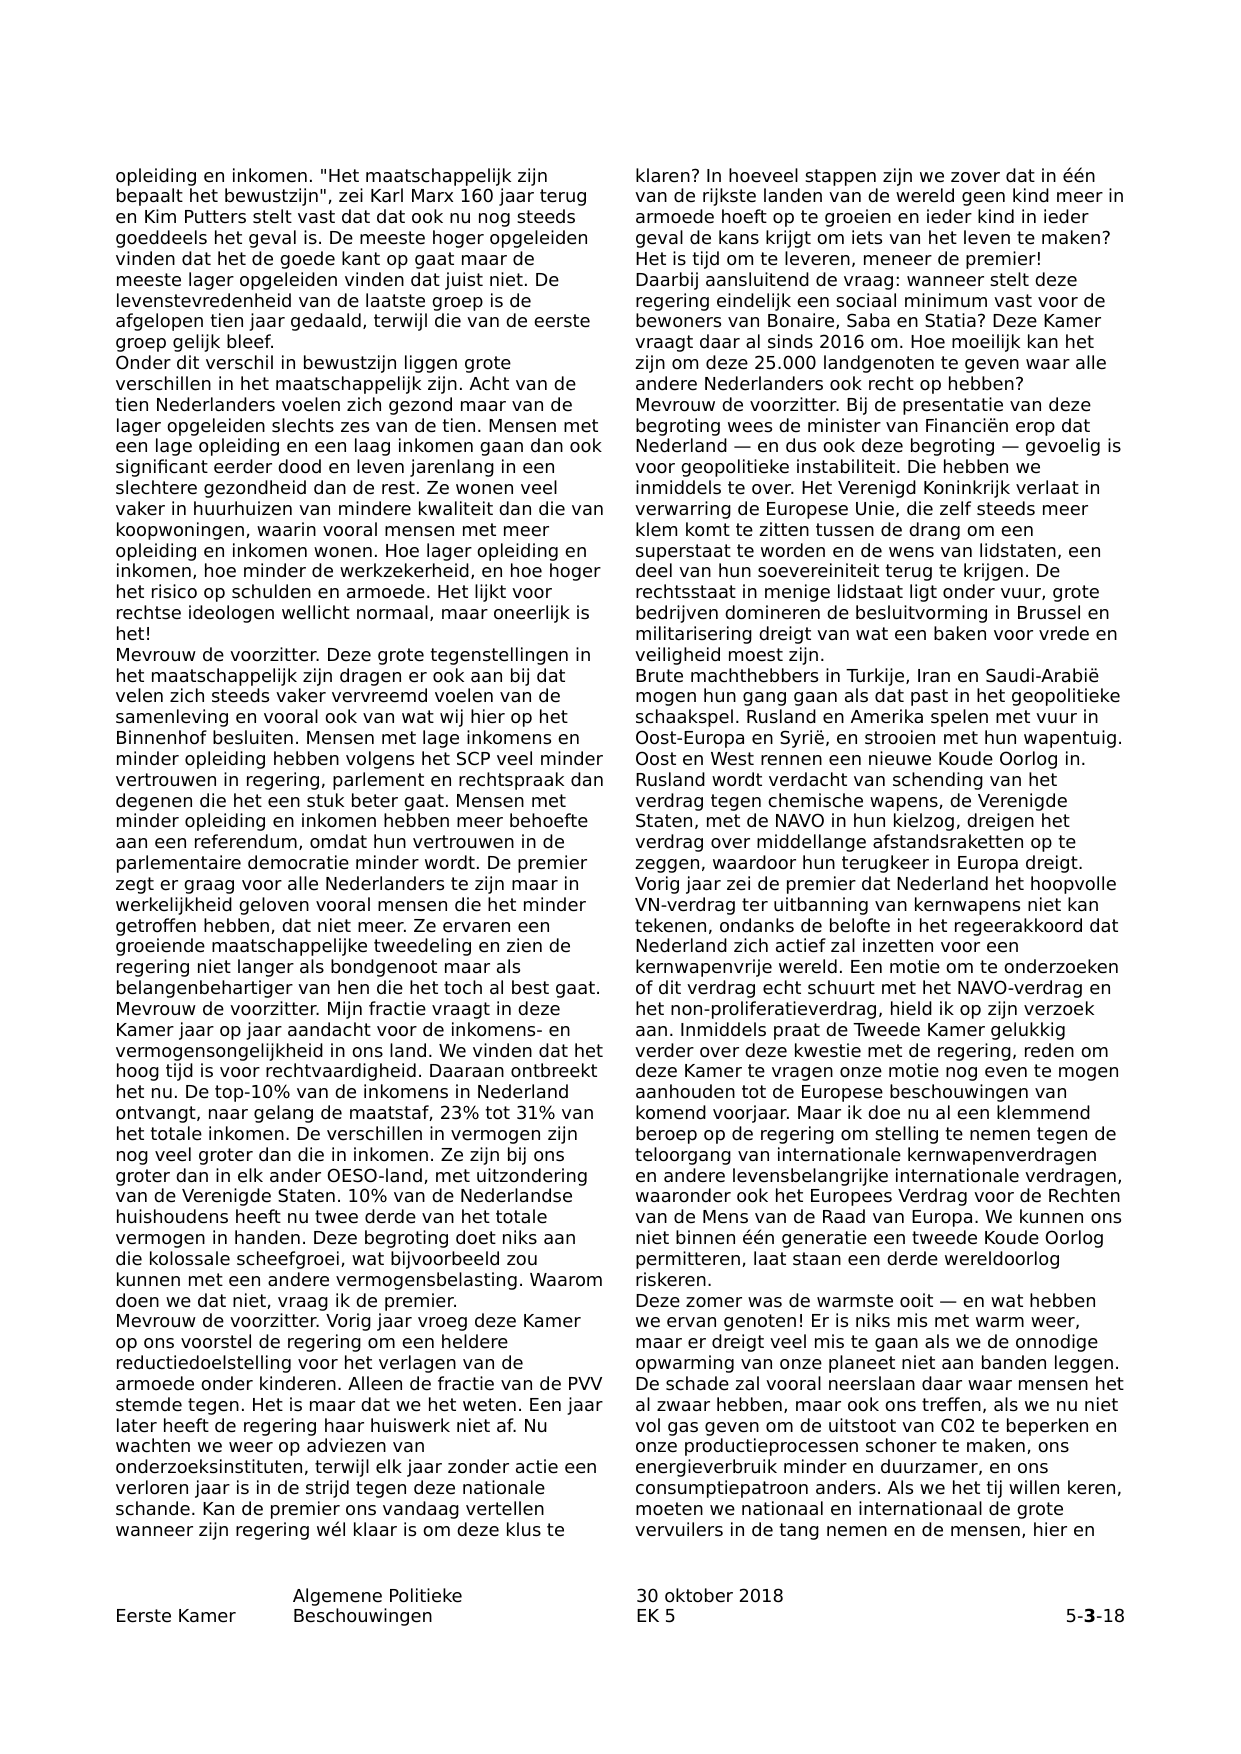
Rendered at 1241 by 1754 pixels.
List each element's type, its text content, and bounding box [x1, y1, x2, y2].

text Mevrouw de voorzitter. Vorig jaar vroeg deze Kamer op ons voorstel de regering om een heldere reductiedoelstelling voor het verlagen van de armoede onder kinderen. Alleen de fractie van de PVV stemde tegen. Het is maar dat we het weten. Een jaar later heeft de regering haar huiswerk niet af. Nu wachten we weer op adviezen van onderzoeksinstituten, terwijl elk jaar zonder actie een verloren jaar is in de strijd tegen deze nationale schande. Kan de premier ons vandaag vertellen wanneer zijn regering wél klaar is om deze klus te [115, 1311, 605, 1540]
text Mevrouw de voorzitter. Bij de presentatie van deze begroting wees de minister van Financiën erop dat Nederland — en dus ook deze begroting — gevoelig is voor geopolitieke instabiliteit. Die hebben we inmiddels te over. Het Verenigd Koninkrijk verlaat in verwarring de Europese Unie, die zelf steeds meer klem komt te zitten tussen de drang om een superstaat te worden en de wens van lidstaten, een deel van hun soevereiniteit terug te krijgen. De rechtsstaat in menige lidstaat ligt onder vuur, grote bedrijven domineren de besluitvorming in Brussel en militarisering dreigt van wat een baken voor vrede en veiligheid moest zijn. [635, 394, 1125, 665]
text klaren? In hoeveel stappen zijn we zover dat in één van de rijkste landen van de wereld geen kind meer in armoede hoeft op te groeien en ieder kind in ieder geval de kans krijgt om iets van het leven te maken? Het is tijd om te leveren, meneer de premier! [635, 165, 1125, 269]
text Brute machthebbers in Turkije, Iran en Saudi-Arabië mogen hun gang gaan als dat past in het geopolitieke schaakspel. Rusland en Amerika spelen met vuur in Oost-Europa en Syrië, en strooien met hun wapentuig. Oost en West rennen een nieuwe Koude Oorlog in. Rusland wordt verdacht van schending van het verdrag tegen chemische wapens, de Verenigde Staten, met de NAVO in hun kielzog, dreigen het verdrag over middellange afstandsraketten op te zeggen, waardoor hun terugkeer in Europa dreigt. [635, 665, 1125, 874]
text Mevrouw de voorzitter. Mijn fractie vraagt in deze Kamer jaar op jaar aandacht voor de inkomens- en vermogensongelijkheid in ons land. We vinden dat het hoog tijd is voor rechtvaardigheid. Daaraan ontbreekt het nu. De top-10% van de inkomens in Nederland ontvangt, naar gelang de maatstaf, 23% tot 31% van het totale inkomen. De verschillen in vermogen zijn nog veel groter dan die in inkomen. Ze zijn bij ons groter dan in elk ander OESO-land, met uitzondering van de Verenigde Staten. 10% van de Nederlandse huishoudens heeft nu twee derde van het totale vermogen in handen. Deze begroting doet niks aan die kolossale scheefgroei, wat bijvoorbeeld zou kunnen met een andere vermogensbelasting. Waarom doen we dat niet, vraag ik de premier. [115, 999, 605, 1311]
text opleiding en inkomen. "Het maatschappelijk zijn bepaalt het bewustzijn", zei Karl Marx 160 jaar terug en Kim Putters stelt vast dat dat ook nu nog steeds goeddeels het geval is. De meeste hoger opgeleiden vinden dat het de goede kant op gaat maar de meeste lager opgeleiden vinden dat juist niet. De levenstevredenheid van de laatste groep is de afgelopen tien jaar gedaald, terwijl die van de eerste groep gelijk bleef. [115, 165, 605, 353]
text Onder dit verschil in bewustzijn liggen grote verschillen in het maatschappelijk zijn. Acht van de tien Nederlanders voelen zich gezond maar van de lager opgeleiden slechts zes van de tien. Mensen met een lage opleiding en een laag inkomen gaan dan ook significant eerder dood en leven jarenlang in een slechtere gezondheid dan de rest. Ze wonen veel vaker in huurhuizen van mindere kwaliteit dan die van koopwoningen, waarin vooral mensen met meer opleiding en inkomen wonen. Hoe lager opleiding en inkomen, hoe minder de werkzekerheid, en hoe hoger het risico op schulden en armoede. Het lijkt voor rechtse ideologen wellicht normaal, maar oneerlijk is het! [115, 353, 605, 644]
text Deze zomer was de warmste ooit — en wat hebben we ervan genoten! Er is niks mis met warm weer, maar er dreigt veel mis te gaan als we de onnodige opwarming van onze planeet niet aan banden leggen. De schade zal vooral neerslaan daar waar mensen het al zwaar hebben, maar ook ons treffen, als we nu niet vol gas geven om de uitstoot van C02 te beperken en onze productieprocessen schoner te maken, ons energieverbruik minder en duurzamer, en ons consumptiepatroon anders. Als we het tij willen keren, moeten we nationaal en internationaal de grote vervuilers in de tang nemen en de mensen, hier en [635, 1290, 1125, 1540]
text Daarbij aansluitend de vraag: wanneer stelt deze regering eindelijk een sociaal minimum vast voor de bewoners van Bonaire, Saba en Statia? Deze Kamer vraagt daar al sinds 2016 om. Hoe moeilijk kan het zijn om deze 25.000 landgenoten te geven waar alle andere Nederlanders ook recht op hebben? [635, 269, 1125, 394]
text Mevrouw de voorzitter. Deze grote tegenstellingen in het maatschappelijk zijn dragen er ook aan bij dat velen zich steeds vaker vervreemd voelen van de samenleving en vooral ook van wat wij hier op het Binnenhof besluiten. Mensen met lage inkomens en minder opleiding hebben volgens het SCP veel minder vertrouwen in regering, parlement en rechtspraak dan degenen die het een stuk beter gaat. Mensen met minder opleiding en inkomen hebben meer behoefte aan een referendum, omdat hun vertrouwen in de parlementaire democratie minder wordt. De premier zegt er graag voor alle Nederlanders te zijn maar in werkelijkheid geloven vooral mensen die het minder getroffen hebben, dat niet meer. Ze ervaren een groeiende maatschappelijke tweedeling en zien de regering niet langer als bondgenoot maar als belangenbehartiger van hen die het toch al best gaat. [115, 644, 605, 999]
text Vorig jaar zei de premier dat Nederland het hoopvolle VN-verdrag ter uitbanning van kernwapens niet kan tekenen, ondanks de belofte in het regeerakkoord dat Nederland zich actief zal inzetten voor een kernwapenvrije wereld. Een motie om te onderzoeken of dit verdrag echt schuurt met het NAVO-verdrag en het non-proliferatieverdrag, hield ik op zijn verzoek aan. Inmiddels praat de Tweede Kamer gelukkig verder over deze kwestie met de regering, reden om deze Kamer te vragen onze motie nog even te mogen aanhouden tot de Europese beschouwingen van komend voorjaar. Maar ik doe nu al een klemmend beroep op de regering om stelling te nemen tegen de teloorgang van internationale kernwapenverdragen en andere levensbelangrijke internationale verdragen, waaronder ook het Europees Verdrag voor de Rechten van de Mens van de Raad van Europa. We kunnen ons niet binnen één generatie een tweede Koude Oorlog permitteren, laat staan een derde wereldoorlog riskeren. [635, 874, 1125, 1290]
